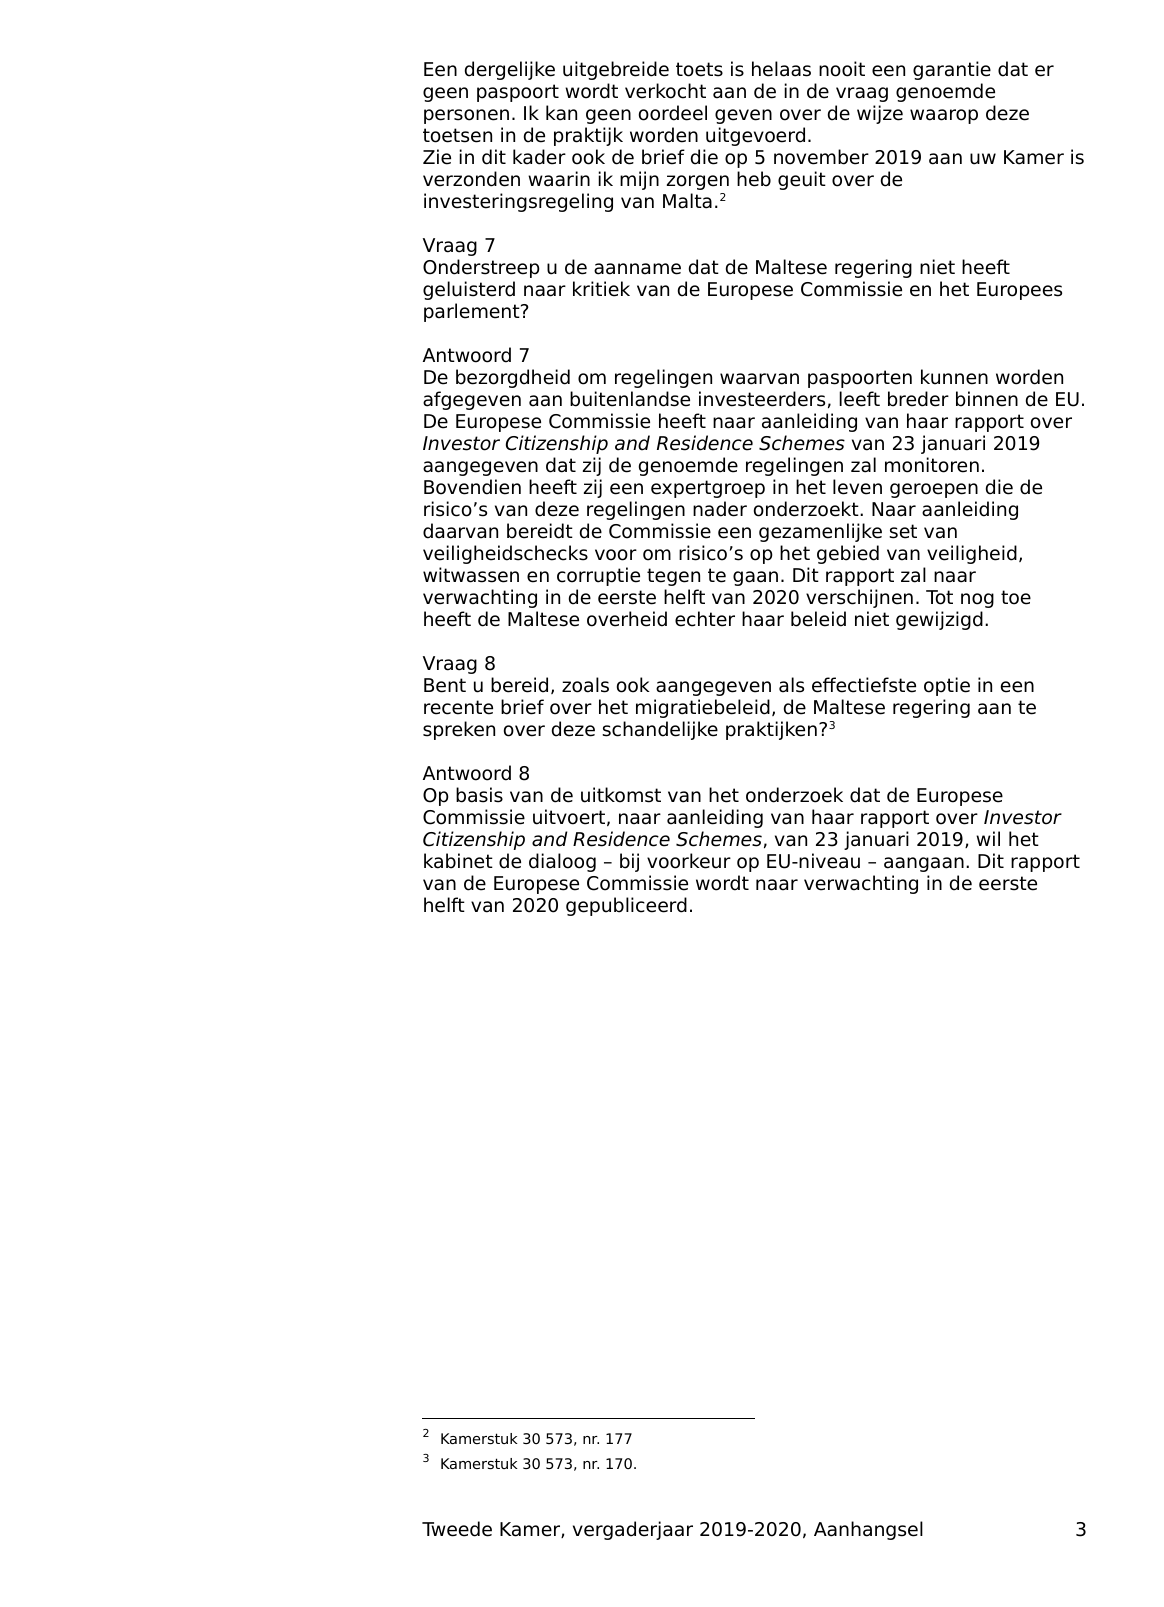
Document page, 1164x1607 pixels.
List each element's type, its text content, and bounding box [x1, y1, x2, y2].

text Op basis van de uitkomst van het onderzoek dat de Europese Commissie uitvoert, naar aanleiding van haar rapport over Investor Citizenship and Residence Schemes, van 23 januari 2019, wil het kabinet de dialoog – bij voorkeur op EU-niveau – aangaan. Dit rapport van de Europese Commissie wordt naar verwachting in de eerste helft van 2020 gepubliceerd. [422, 785, 1087, 917]
text Bent u bereid, zoals ook aangegeven als effectiefste optie in een recente brief over het migratiebeleid, de Maltese regering aan te spreken over deze schandelijke praktijken? [422, 675, 1087, 741]
text Antwoord 7 [422, 345, 1087, 367]
text Vraag 7 [422, 235, 1087, 257]
text Vraag 8 [422, 653, 1087, 675]
text Zie in dit kader ook de brief die op 5 november 2019 aan uw Kamer is verzonden waarin ik mijn zorgen heb geuit over de investeringsregeling van Malta. [422, 147, 1087, 213]
text De bezorgdheid om regelingen waarvan paspoorten kunnen worden afgegeven aan buitenlandse investeerders, leeft breder binnen de EU. De Europese Commissie heeft naar aanleiding van haar rapport over Investor Citizenship and Residence Schemes van 23 januari 2019 aangegeven dat zij de genoemde regelingen zal monitoren. Bovendien heeft zij een expertgroep in het leven geroepen die de risico’s van deze regelingen nader onderzoekt. Naar aanleiding daarvan bereidt de Commissie een gezamenlijke set van veiligheidschecks voor om risico’s op het gebied van veiligheid, witwassen en corruptie tegen te gaan. Dit rapport zal naar verwachting in de eerste helft van 2020 verschijnen. Tot nog toe heeft de Maltese overheid echter haar beleid niet gewijzigd. [422, 367, 1087, 631]
text Onderstreep u de aanname dat de Maltese regering niet heeft geluisterd naar kritiek van de Europese Commissie en het Europees parlement? [422, 257, 1087, 323]
text Een dergelijke uitgebreide toets is helaas nooit een garantie dat er geen paspoort wordt verkocht aan de in de vraag genoemde personen. Ik kan geen oordeel geven over de wijze waarop deze toetsen in de praktijk worden uitgevoerd. [422, 59, 1087, 147]
text Antwoord 8 [422, 763, 1087, 785]
text Kamerstuk 30 573, nr. 177 [422, 1427, 1087, 1449]
text Kamerstuk 30 573, nr. 170. [422, 1452, 1087, 1474]
